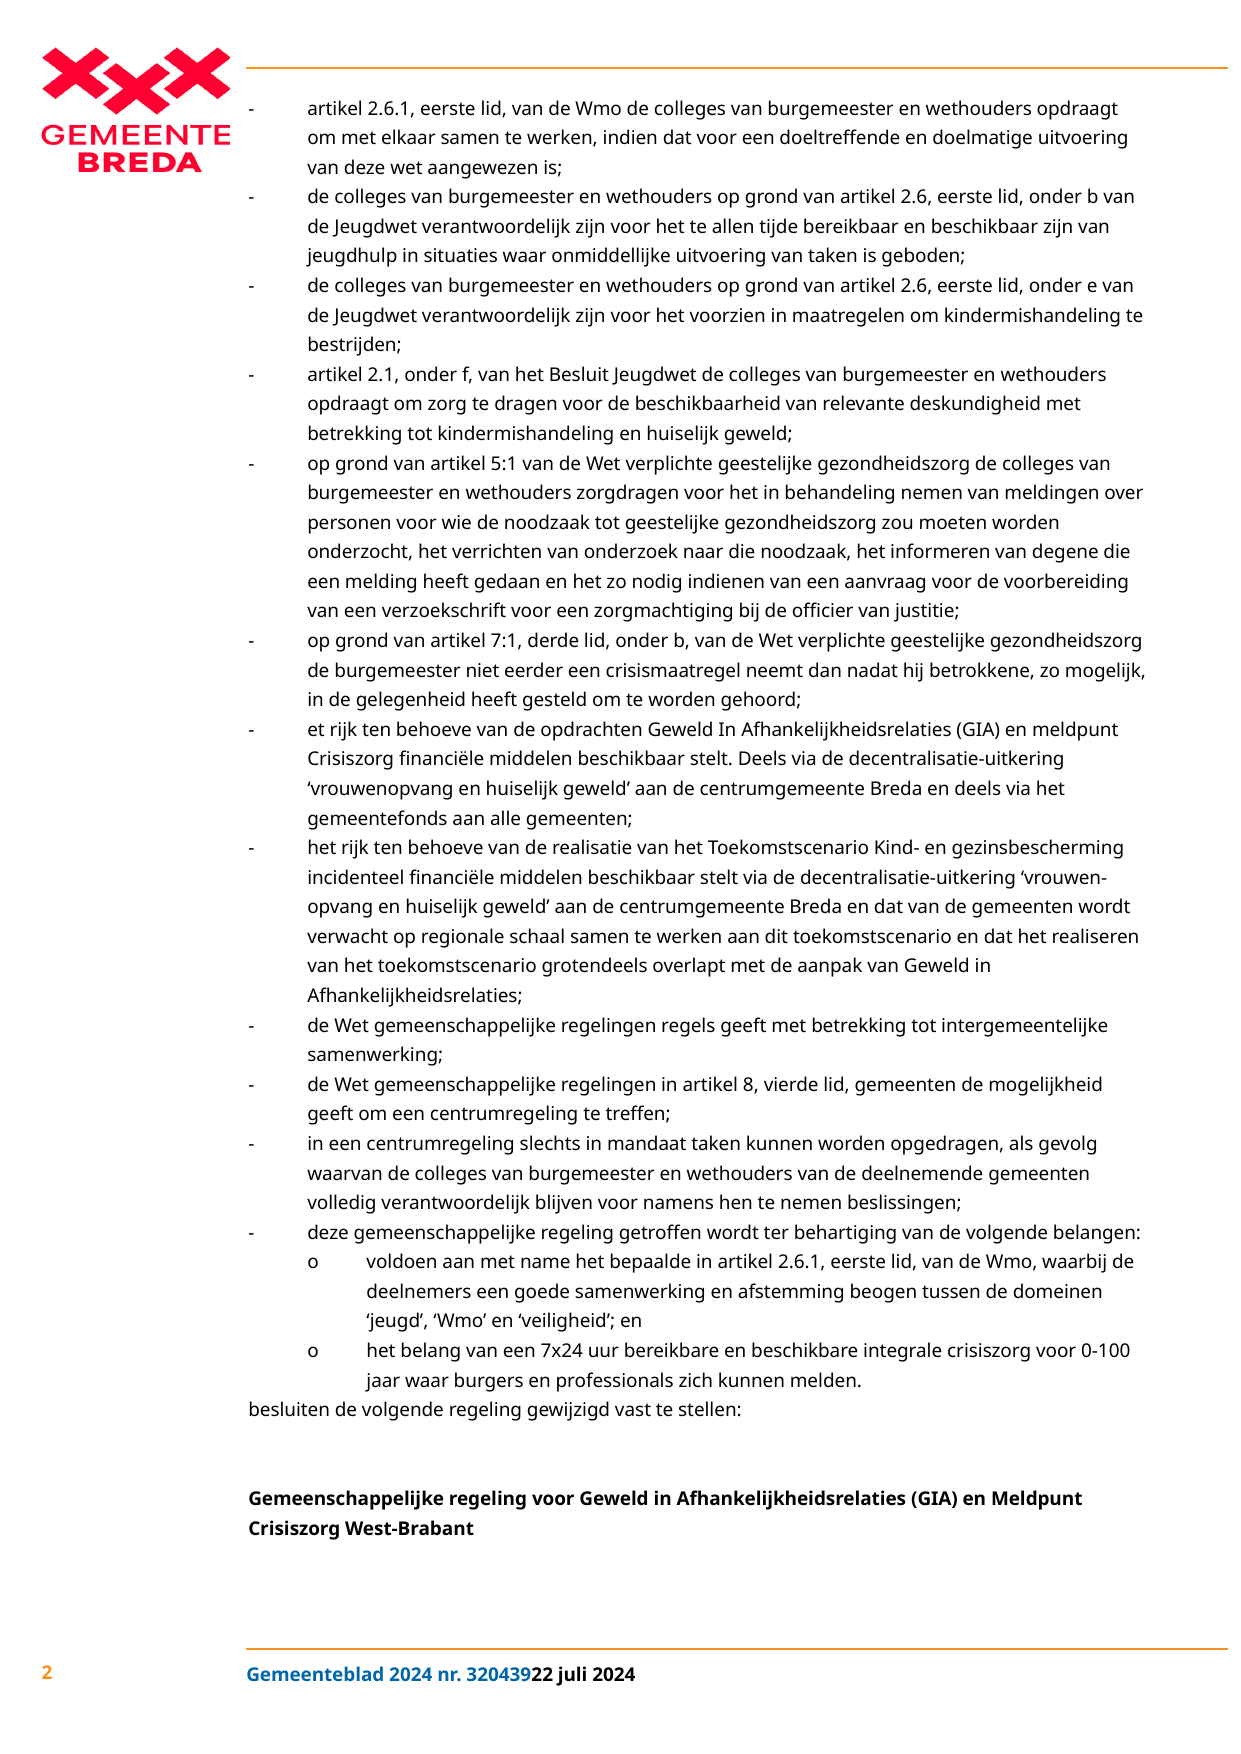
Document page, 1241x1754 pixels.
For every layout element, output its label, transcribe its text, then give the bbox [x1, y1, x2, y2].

text besluiten de volgende regeling gewijzigd vast te stellen: [248, 1396, 1152, 1422]
list op grond van artikel 7:1, derde lid, onder b, van de Wet verplichte geestelijke gezondheidszorg de burgemeester niet eerder een crisismaatregel neemt dan nadat hij betrokkene, zo mogelijk, in de gelegenheid heeft gesteld om te worden gehoord; [248, 627, 1152, 712]
list de Wet gemeenschappelijke regelingen in artikel 8, vierde lid, gemeenten de mogelijkheid geeft om een centrumregeling te treffen; [248, 1071, 1152, 1126]
list op grond van artikel 5:1 van de Wet verplichte geestelijke gezondheidszorg de colleges van burgemeester en wethouders zorgdragen voor het in behandeling nemen van meldingen over personen voor wie de noodzaak tot geestelijke gezondheidszorg zou moeten worden onderzocht, het verrichten van onderzoek naar die noodzaak, het informeren van degene die een melding heeft gedaan en het zo nodig indienen van een aanvraag voor de voorbereiding van een verzoekschrift voor een zorgmachtiging bij de officier van justitie; [248, 450, 1152, 623]
list artikel 2.6.1, eerste lid, van de Wmo de colleges van burgemeester en wethouders opdraagt om met elkaar samen te werken, indien dat voor een doeltreffende en doelmatige uitvoering van deze wet aangewezen is; [248, 95, 1152, 180]
list het belang van een 7x24 uur bereikbare en beschikbare integrale crisiszorg voor 0-100 jaar waar burgers en professionals zich kunnen melden. [307, 1337, 1152, 1393]
list het rijk ten behoeve van de realisatie van het Toekomstscenario Kind- en gezinsbescherming incidenteel financiële middelen beschikbaar stelt via de decentralisatie-uitkering ‘vrouwen-opvang en huiselijk geweld’ aan de centrumgemeente Breda en dat van de gemeenten wordt verwacht op regionale schaal samen te werken aan dit toekomstscenario en dat het realiseren van het toekomstscenario grotendeels overlapt met de aanpak van Geweld in Afhankelijkheidsrelaties; [248, 834, 1152, 1008]
picture [41, 47, 231, 172]
list deze gemeenschappelijke regeling getroffen wordt ter behartiging van de volgende belangen: [248, 1219, 1152, 1245]
list in een centrumregeling slechts in mandaat taken kunnen worden opgedragen, als gevolg waarvan de colleges van burgemeester en wethouders van de deelnemende gemeenten volledig verantwoordelijk blijven voor namens hen te nemen beslissingen; [248, 1130, 1152, 1215]
list de colleges van burgemeester en wethouders op grond van artikel 2.6, eerste lid, onder e van de Jeugdwet verantwoordelijk zijn voor het voorzien in maatregelen om kindermishandeling te bestrijden; [248, 272, 1152, 357]
list et rijk ten behoeve van de opdrachten Geweld In Afhankelijkheidsrelaties (GIA) en meldpunt Crisiszorg financiële middelen beschikbaar stelt. Deels via de decentralisatie-uitkering ‘vrouwenopvang en huiselijk geweld’ aan de centrumgemeente Breda en deels via het gemeentefonds aan alle gemeenten; [248, 716, 1152, 831]
list voldoen aan met name het bepaalde in artikel 2.6.1, eerste lid, van de Wmo, waarbij de deelnemers een goede samenwerking en afstemming beogen tussen de domeinen ‘jeugd’, ‘Wmo’ en ‘veiligheid’; en [307, 1248, 1152, 1333]
text Gemeenschappelijke regeling voor Geweld in Afhankelijkheidsrelaties (GIA) en Meldpunt Crisiszorg West-Brabant [248, 1485, 1152, 1541]
list de colleges van burgemeester en wethouders op grond van artikel 2.6, eerste lid, onder b van de Jeugdwet verantwoordelijk zijn voor het te allen tijde bereikbaar en beschikbaar zijn van jeugdhulp in situaties waar onmiddellijke uitvoering van taken is geboden; [248, 183, 1152, 268]
list artikel 2.1, onder f, van het Besluit Jeugdwet de colleges van burgemeester en wethouders opdraagt om zorg te dragen voor de beschikbaarheid van relevante deskundigheid met betrekking tot kindermishandeling en huiselijk geweld; [248, 361, 1152, 446]
list de Wet gemeenschappelijke regelingen regels geeft met betrekking tot intergemeentelijke samenwerking; [248, 1012, 1152, 1067]
